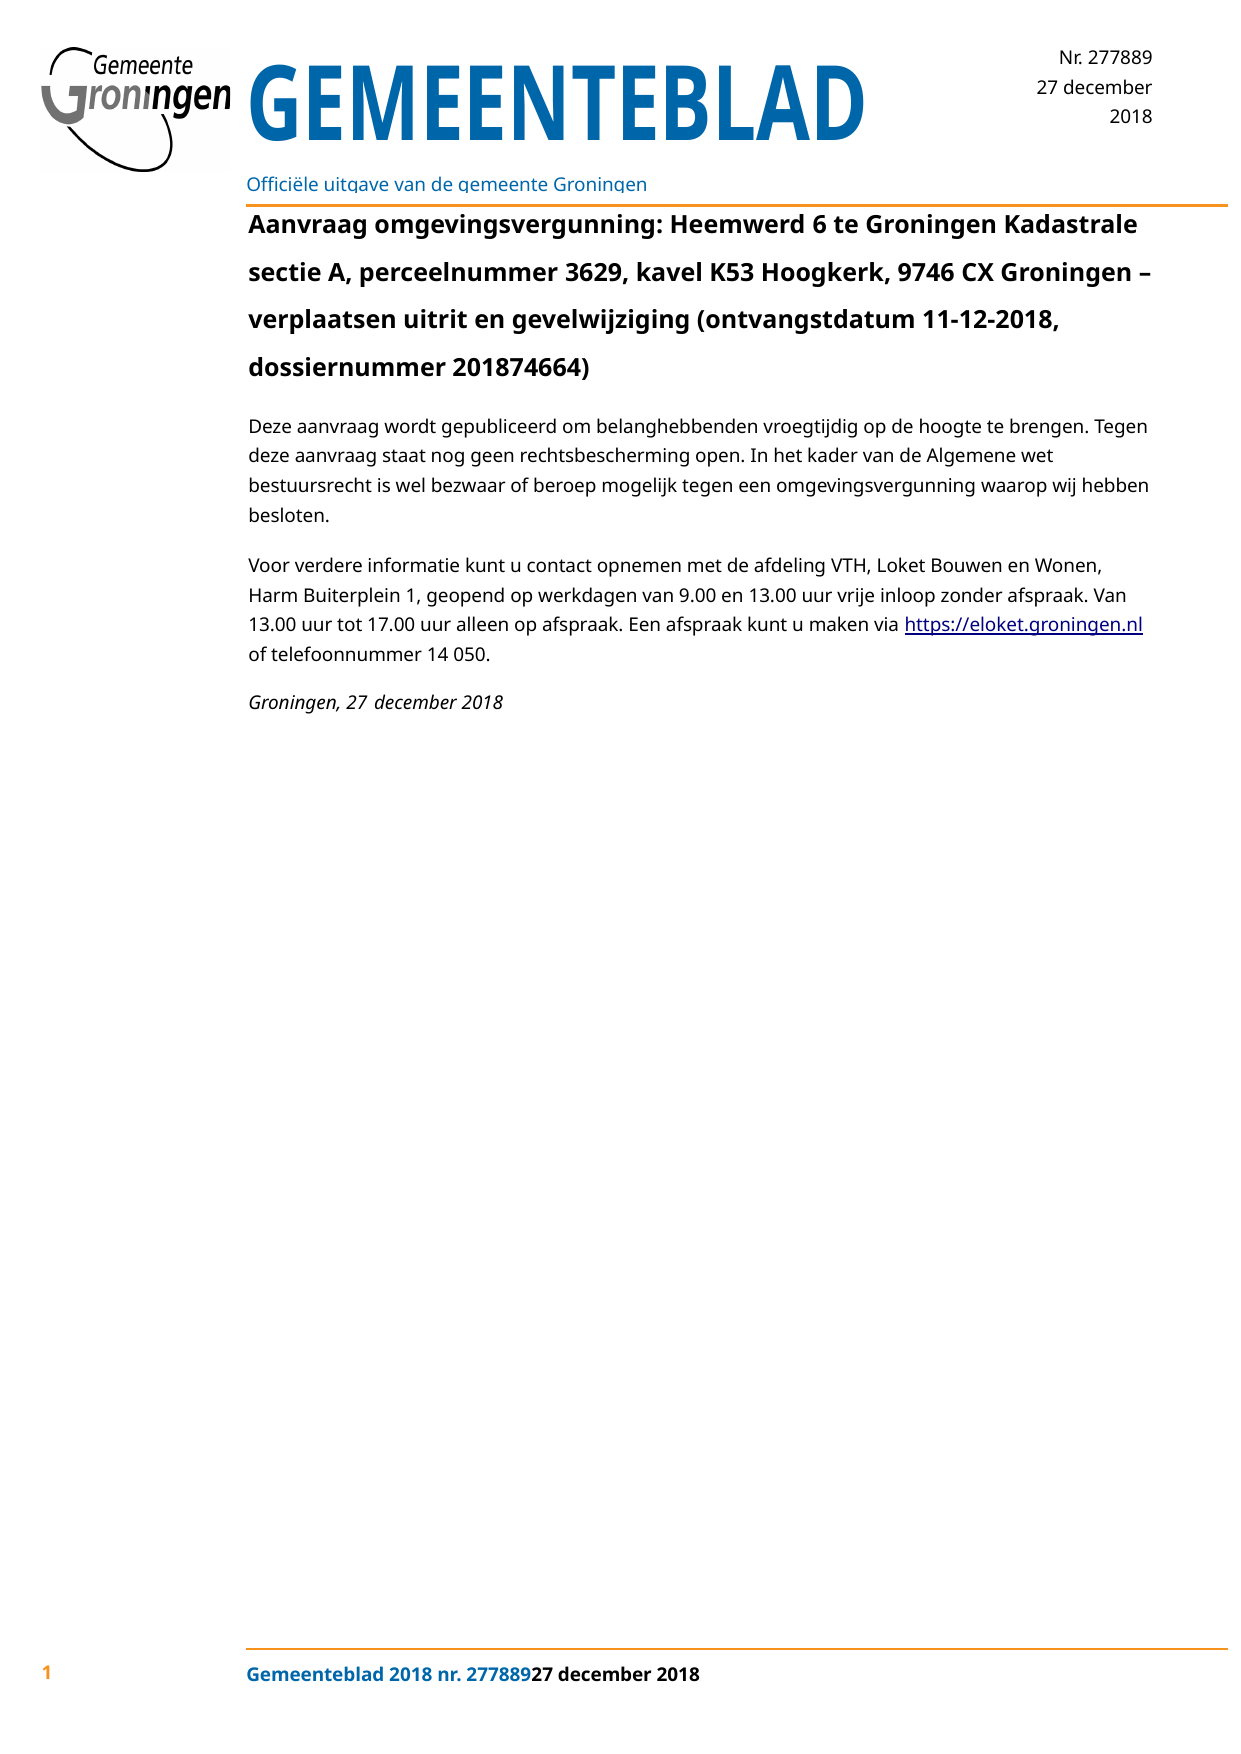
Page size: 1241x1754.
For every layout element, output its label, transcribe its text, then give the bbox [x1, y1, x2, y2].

picture [41, 47, 231, 172]
text Aanvraag omgevingsvergunning: Heemwerd 6 te Groningen Kadastrale sectie A, perceelnummer 3629, kavel K53 Hoogkerk, 9746 CX Groningen – verplaatsen uitrit en gevelwijziging (ontvangstdatum 11-12-2018, dossiernummer 201874664) [248, 207, 1152, 384]
text Groningen, 27 december 2018 [248, 689, 1152, 714]
text Deze aanvraag wordt gepubliceerd om belanghebbenden vroegtijdig op de hoogte te brengen. Tegen deze aanvraag staat nog geen rechtsbescherming open. In het kader van de Algemene wet bestuursrecht is wel bezwaar of beroep mogelijk tegen een omgevingsvergunning waarop wij hebben besloten. [248, 413, 1152, 528]
text Voor verdere informatie kunt u contact opnemen met de afdeling VTH, Loket Bouwen en Wonen, Harm Buiterplein 1, geopend op werkdagen van 9.00 en 13.00 uur vrije inloop zonder afspraak. Van 13.00 uur tot 17.00 uur alleen op afspraak. Een afspraak kunt u maken via https://eloket.groningen.nl of telefoonnummer 14 050. [248, 552, 1152, 667]
